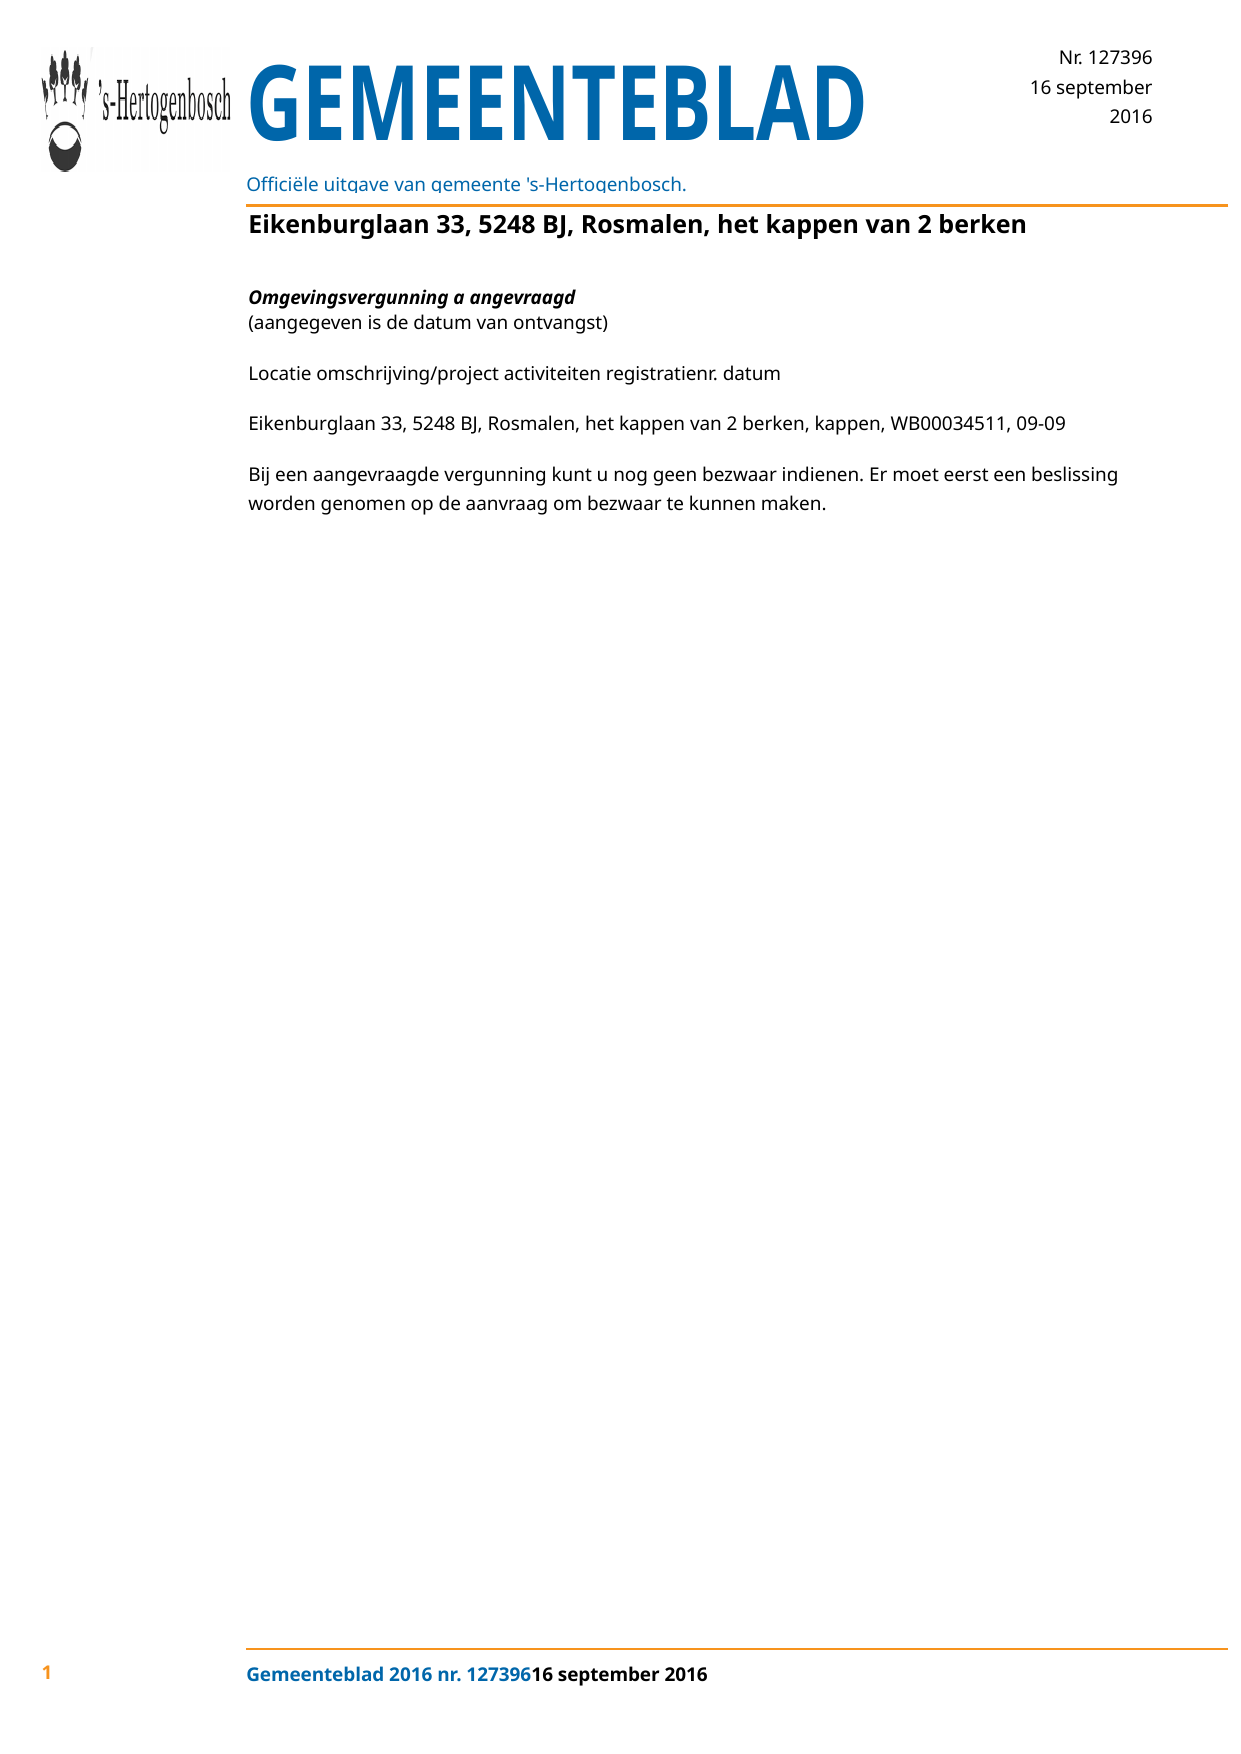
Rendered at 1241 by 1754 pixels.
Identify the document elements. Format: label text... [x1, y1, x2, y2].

text Bij een aangevraagde vergunning kunt u nog geen bezwaar indienen. Er moet eerst een beslissing worden genomen op de aanvraag om bezwaar te kunnen maken. [248, 461, 1152, 516]
picture [41, 47, 231, 172]
text Omgevingsvergunning a angevraagd [248, 284, 1152, 309]
text Locatie omschrijving/project activiteiten registratienr. datum [248, 360, 1152, 386]
text Eikenburglaan 33, 5248 BJ, Rosmalen, het kappen van 2 berken [248, 207, 1152, 241]
text Eikenburglaan 33, 5248 BJ, Rosmalen, het kappen van 2 berken, kappen, WB00034511, 09-09 [248, 410, 1152, 436]
text (aangegeven is de datum van ontvangst) [248, 309, 1152, 335]
